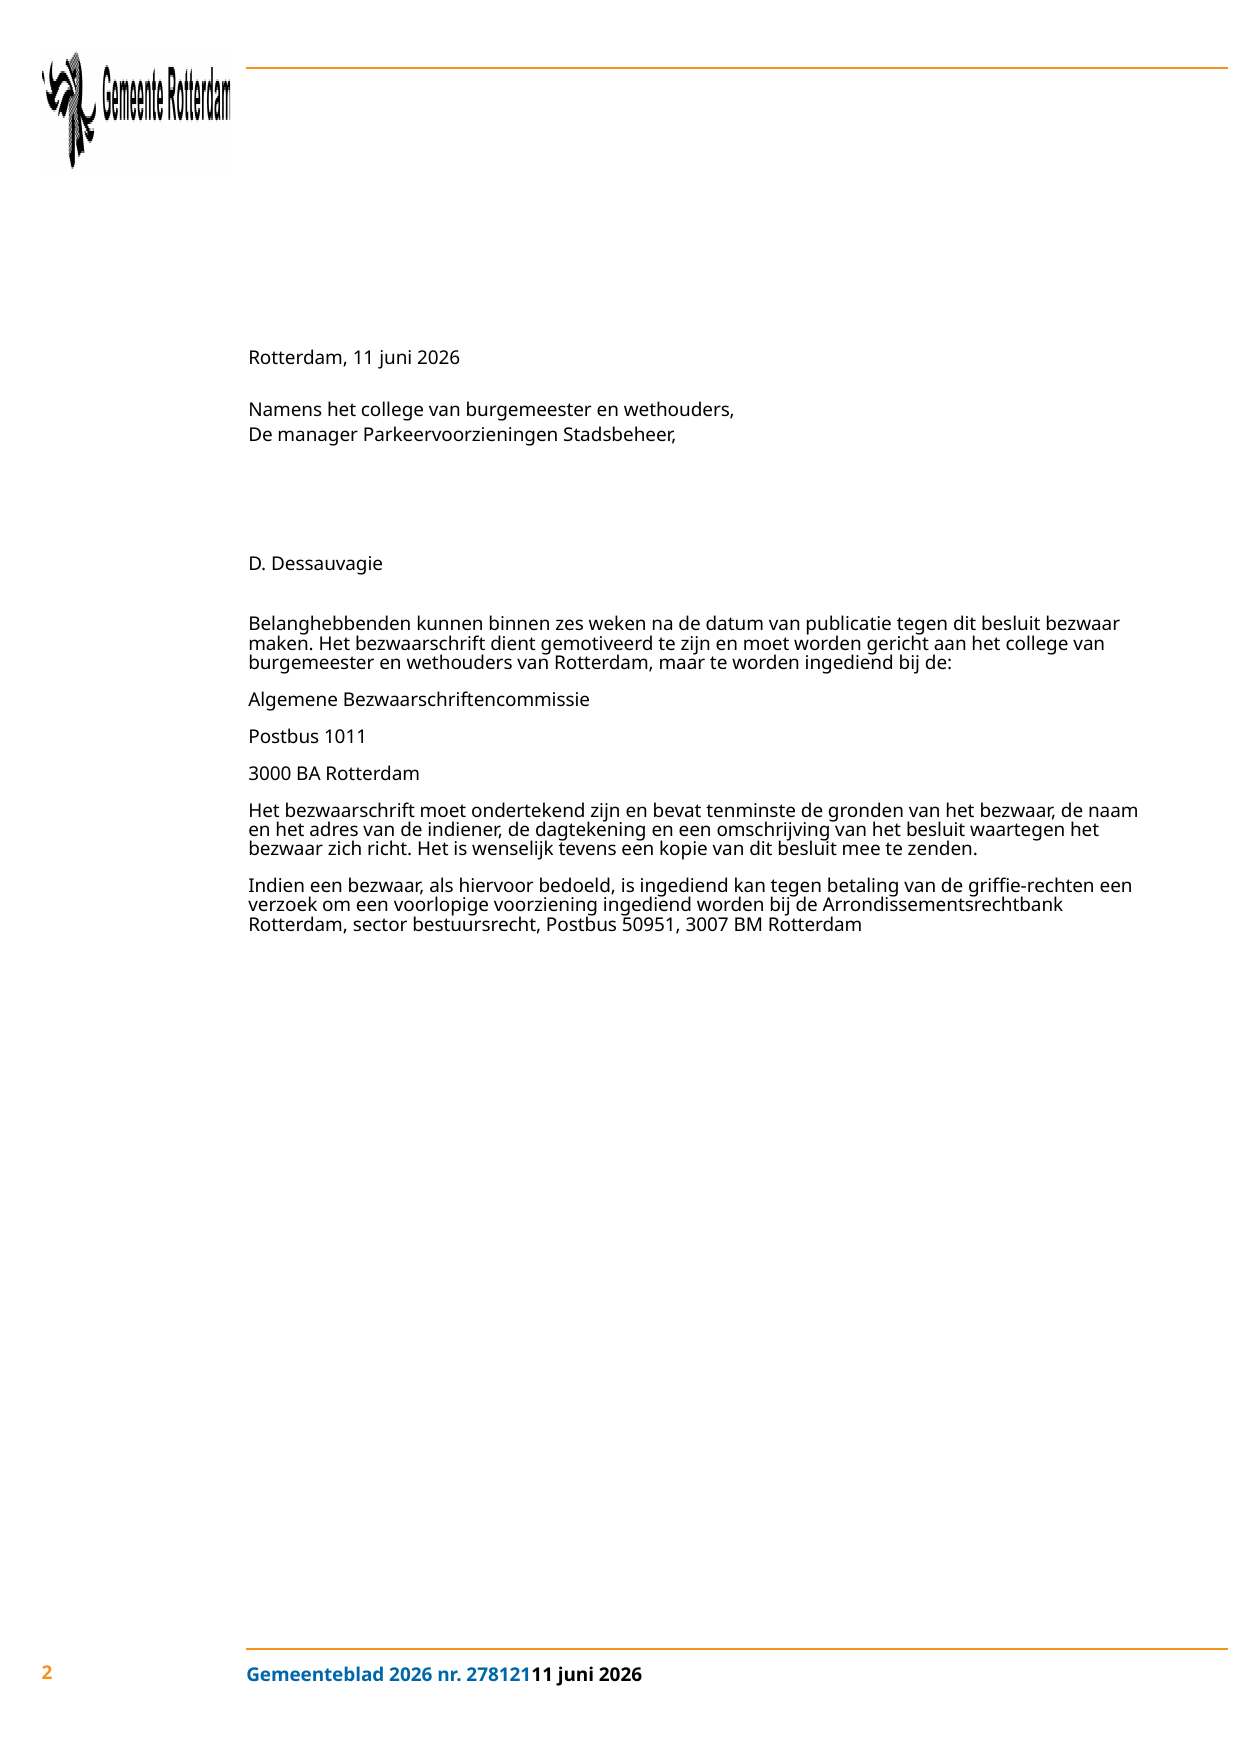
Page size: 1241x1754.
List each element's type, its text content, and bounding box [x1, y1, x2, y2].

text Namens het college van burgemeester en wethouders, [248, 396, 1152, 421]
text De manager Parkeervoorzieningen Stadsbeheer, [248, 421, 1152, 447]
text Het bezwaarschrift moet ondertekend zijn en bevat tenminste de gronden van het bezwaar, de naam en het adres van de indiener, de dagtekening en een omschrijving van het besluit waartegen het bezwaar zich richt. Het is wenselijk tevens een kopie van dit besluit mee te zenden. [248, 802, 1152, 859]
text D. Dessauvagie [248, 550, 1152, 576]
picture [41, 47, 231, 172]
text Rotterdam, 11 juni 2026 [248, 344, 1152, 370]
text Algemene Bezwaarschriftencommissie [248, 691, 1152, 710]
text Belanghebbenden kunnen binnen zes weken na de datum van publicatie tegen dit besluit bezwaar maken. Het bezwaarschrift dient gemotiveerd te zijn en moet worden gericht aan het college van burgemeester en wethouders van Rotterdam, maar te worden ingediend bij de: [248, 615, 1152, 673]
text Postbus 1011 [248, 728, 1152, 747]
text 3000 BA Rotterdam [248, 765, 1152, 784]
text Indien een bezwaar, als hiervoor bedoeld, is ingediend kan tegen betaling van de griffie-rechten een verzoek om een voorlopige voorziening ingediend worden bij de Arrondissementsrechtbank Rotterdam, sector bestuursrecht, Postbus 50951, 3007 BM Rotterdam [248, 877, 1152, 935]
